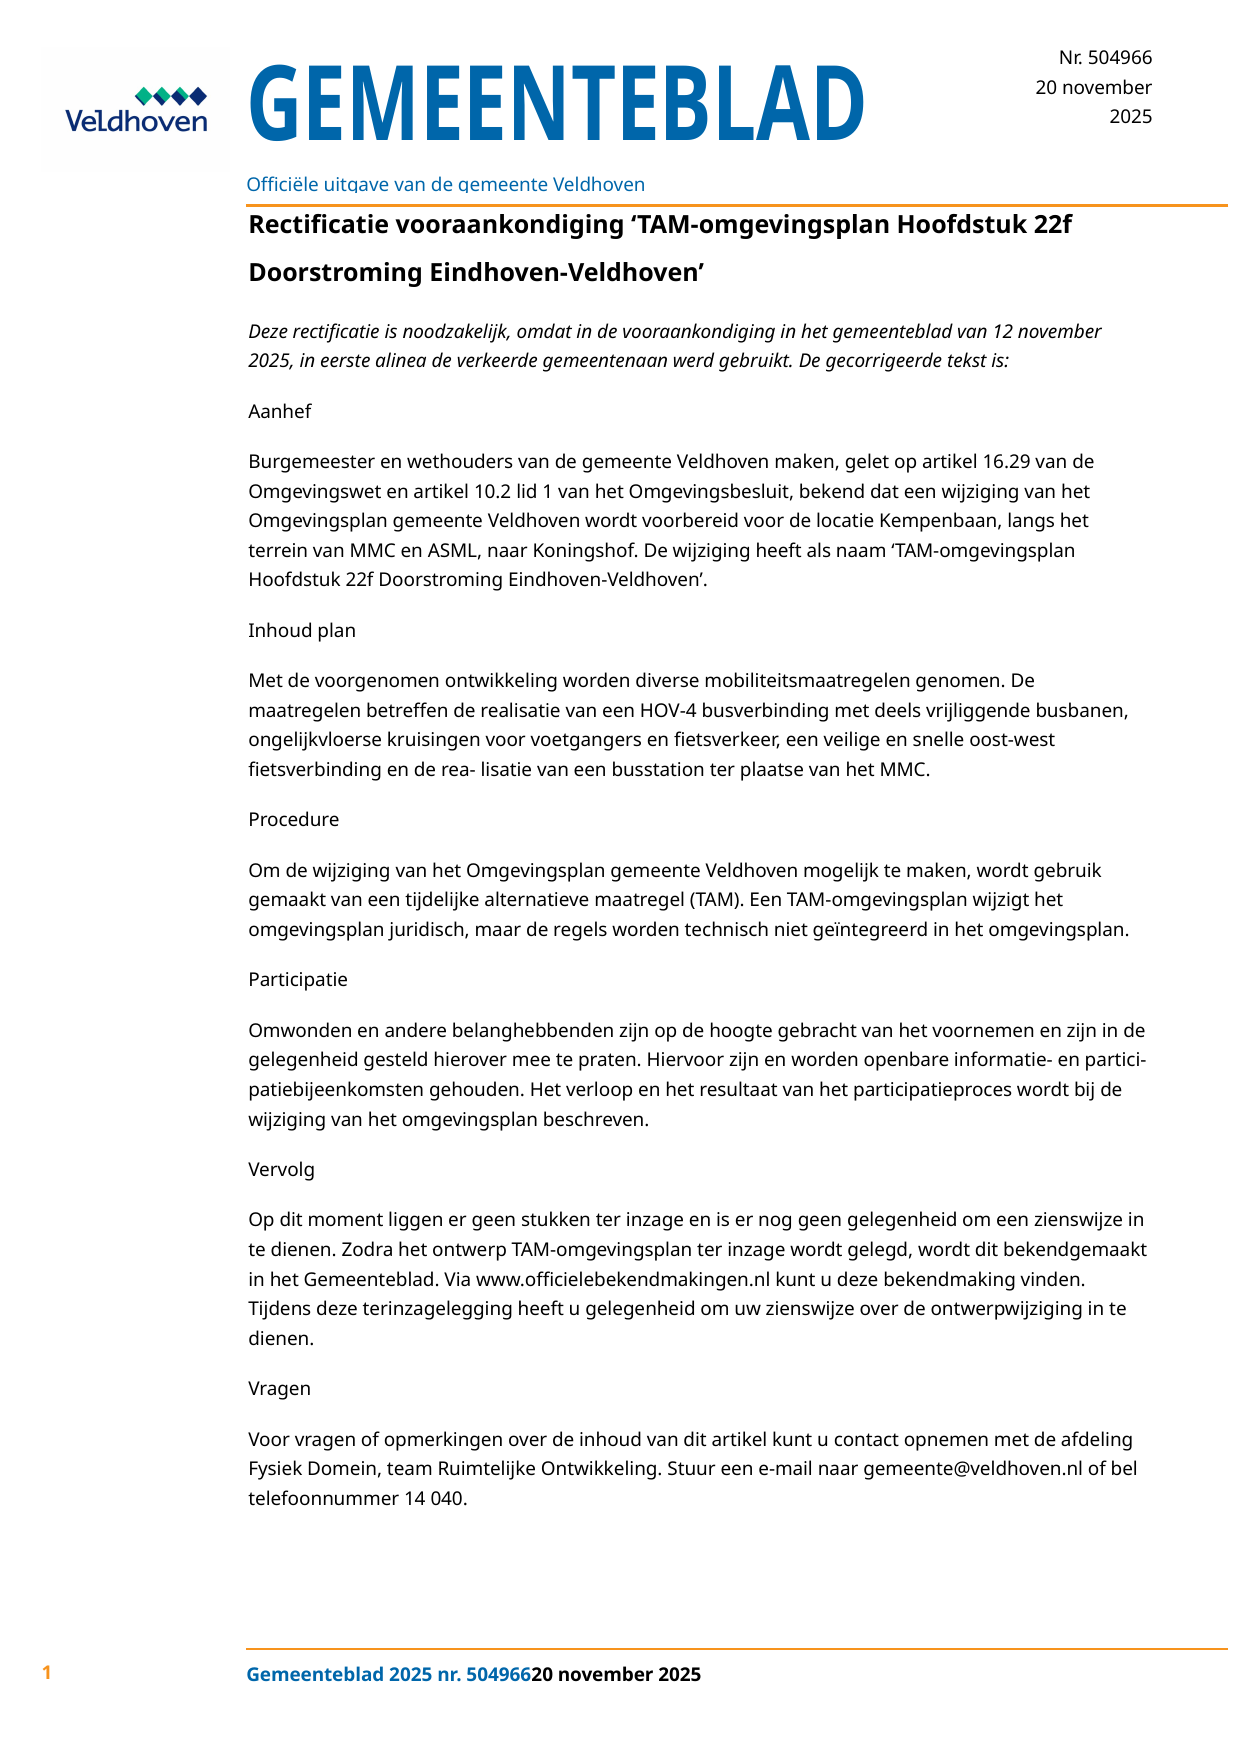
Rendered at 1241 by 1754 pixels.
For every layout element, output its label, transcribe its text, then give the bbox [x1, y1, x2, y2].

text Om de wijziging van het Omgevingsplan gemeente Veldhoven mogelijk te maken, wordt gebruik gemaakt van een tijdelijke alternatieve maatregel (TAM). Een TAM-omgevingsplan wijzigt het omgevingsplan juridisch, maar de regels worden technisch niet geïntegreerd in het omgevingsplan. [248, 857, 1152, 942]
text Vragen [248, 1375, 1152, 1401]
text Omwonden en andere belanghebbenden zijn op de hoogte gebracht van het voornemen en zijn in de gelegenheid gesteld hierover mee te praten. Hiervoor zijn en worden openbare informatie- en partici- patiebijeenkomsten gehouden. Het verloop en het resultaat van het participatieproces wordt bij de wijziging van het omgevingsplan beschreven. [248, 1017, 1152, 1132]
text Rectificatie vooraankondiging ‘TAM-omgevingsplan Hoofdstuk 22f Doorstroming Eindhoven-Veldhoven’ [248, 207, 1152, 288]
text Voor vragen of opmerkingen over de inhoud van dit artikel kunt u contact opnemen met de afdeling Fysiek Domein, team Ruimtelijke Ontwikkeling. Stuur een e-mail naar gemeente@veldhoven.nl of bel telefoonnummer 14 040. [248, 1426, 1152, 1511]
text Participatie [248, 967, 1152, 992]
picture [41, 47, 231, 172]
text Op dit moment liggen er geen stukken ter inzage en is er nog geen gelegenheid om een zienswijze in te dienen. Zodra het ontwerp TAM-omgevingsplan ter inzage wordt gelegd, wordt dit bekendgemaakt in het Gemeenteblad. Via www.officielebekendmakingen.nl kunt u deze bekendmaking vinden. Tijdens deze terinzagelegging heeft u gelegenheid om uw zienswijze over de ontwerpwijziging in te dienen. [248, 1207, 1152, 1351]
text Deze rectificatie is noodzakelijk, omdat in de vooraankondiging in het gemeenteblad van 12 november 2025, in eerste alinea de verkeerde gemeentenaan werd gebruikt. De gecorrigeerde tekst is: [248, 318, 1152, 373]
text Procedure [248, 807, 1152, 832]
text Inhoud plan [248, 617, 1152, 643]
text Aanhef [248, 398, 1152, 424]
text Vervolg [248, 1156, 1152, 1182]
text Met de voorgenomen ontwikkeling worden diverse mobiliteitsmaatregelen genomen. De maatregelen betreffen de realisatie van een HOV-4 busverbinding met deels vrijliggende busbanen, ongelijkvloerse kruisingen voor voetgangers en fietsverkeer, een veilige en snelle oost-west fietsverbinding en de rea- lisatie van een busstation ter plaatse van het MMC. [248, 667, 1152, 782]
text Burgemeester en wethouders van de gemeente Veldhoven maken, gelet op artikel 16.29 van de Omgevingswet en artikel 10.2 lid 1 van het Omgevingsbesluit, bekend dat een wijziging van het Omgevingsplan gemeente Veldhoven wordt voorbereid voor de locatie Kempenbaan, langs het terrein van MMC en ASML, naar Koningshof. De wijziging heeft als naam ‘TAM-omgevingsplan Hoofdstuk 22f Doorstroming Eindhoven-Veldhoven’. [248, 448, 1152, 592]
